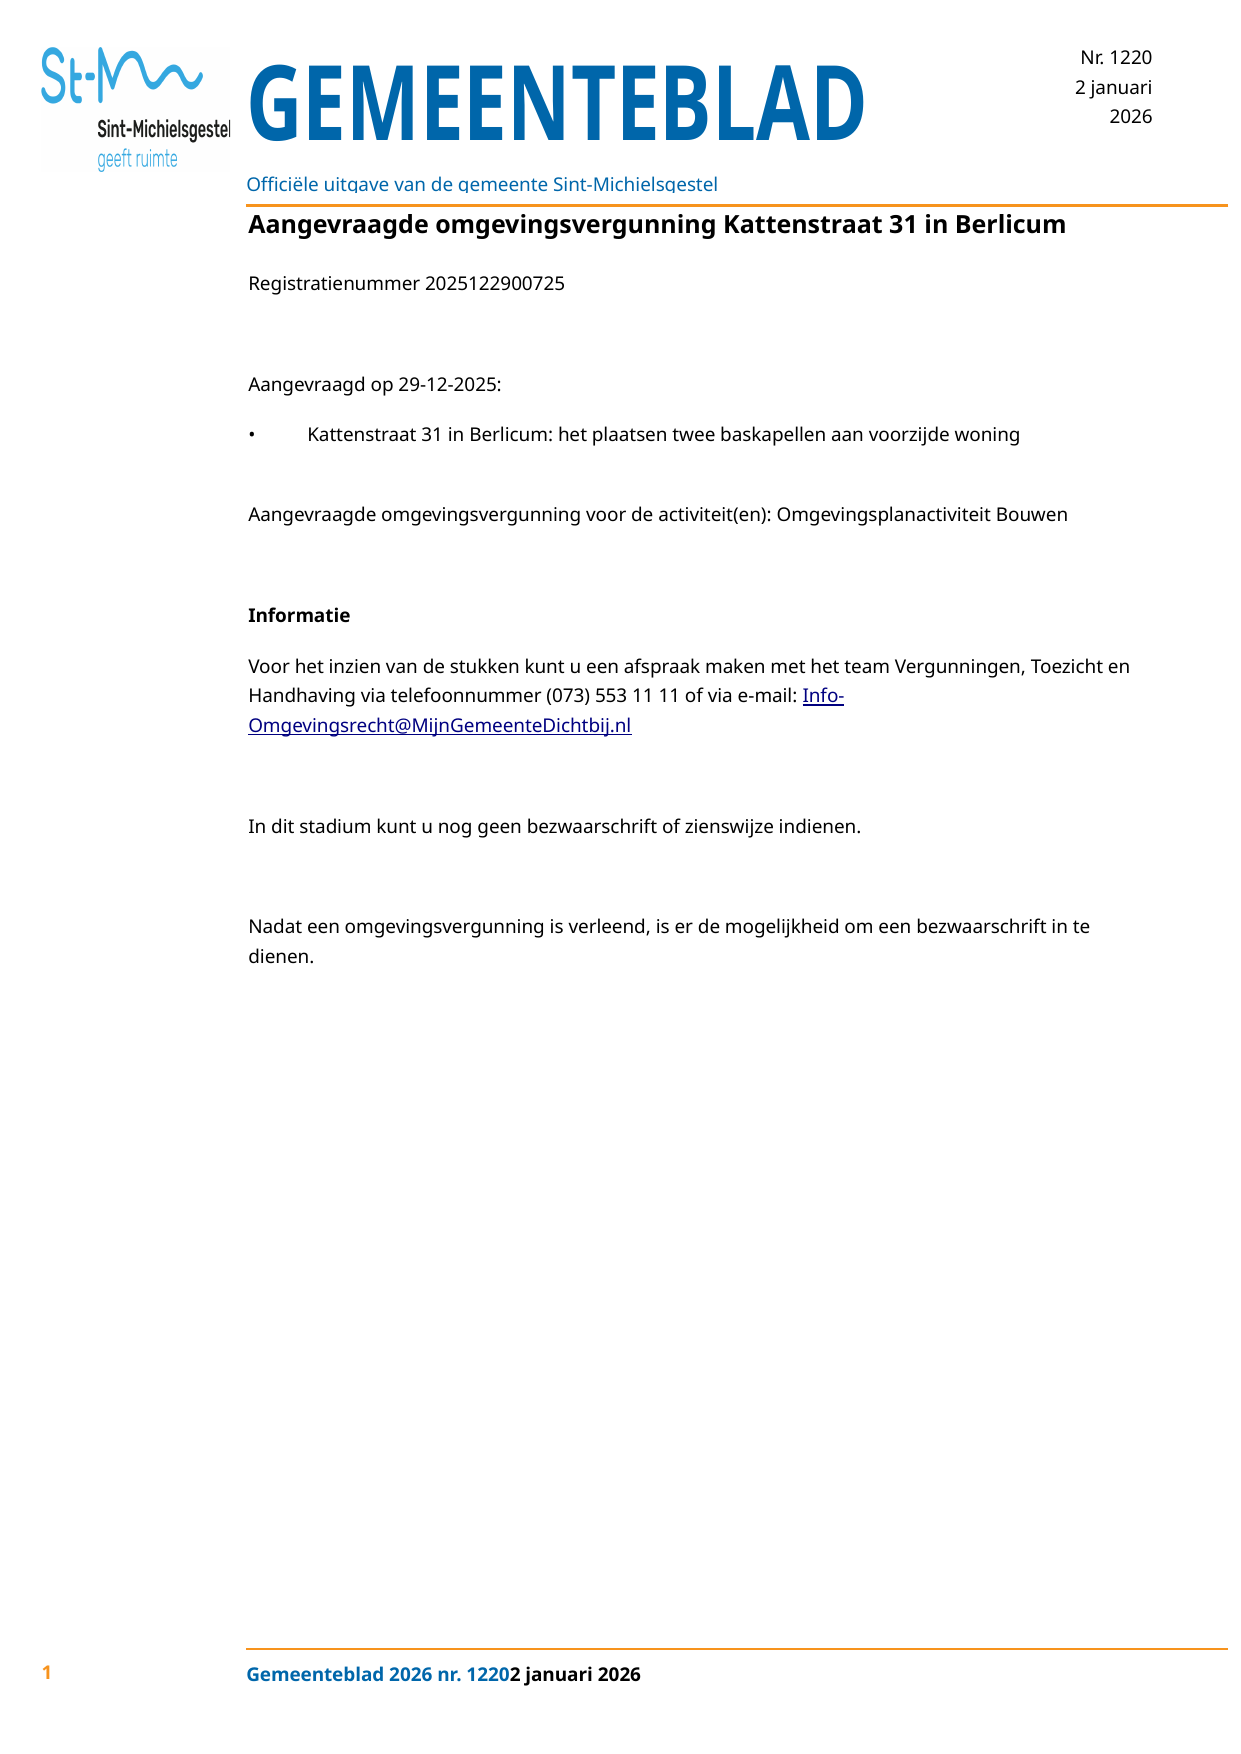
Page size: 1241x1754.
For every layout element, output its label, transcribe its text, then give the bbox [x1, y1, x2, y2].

text Aangevraagde omgevingsvergunning voor de activiteit(en): Omgevingsplanactiviteit Bouwen [248, 502, 1152, 527]
text Informatie [248, 602, 1152, 628]
text Aangevraagde omgevingsvergunning Kattenstraat 31 in Berlicum [248, 207, 1152, 241]
text Voor het inzien van de stukken kunt u een afspraak maken met het team Vergunningen, Toezicht en Handhaving via telefoonnummer (073) 553 11 11 of via e-mail: Info-Omgevingsrecht@MijnGemeenteDichtbij.nl [248, 653, 1152, 738]
list Kattenstraat 31 in Berlicum: het plaatsen twee baskapellen aan voorzijde woning [248, 422, 1152, 447]
picture [41, 47, 231, 172]
text Aangevraagd op 29-12-2025: [248, 371, 1152, 397]
text Registratienummer 2025122900725 [248, 270, 1152, 296]
text In dit stadium kunt u nog geen bezwaarschrift of zienswijze indienen. [248, 813, 1152, 838]
text Nadat een omgevingsvergunning is verleend, is er de mogelijkheid om een bezwaarschrift in te dienen. [248, 914, 1152, 969]
